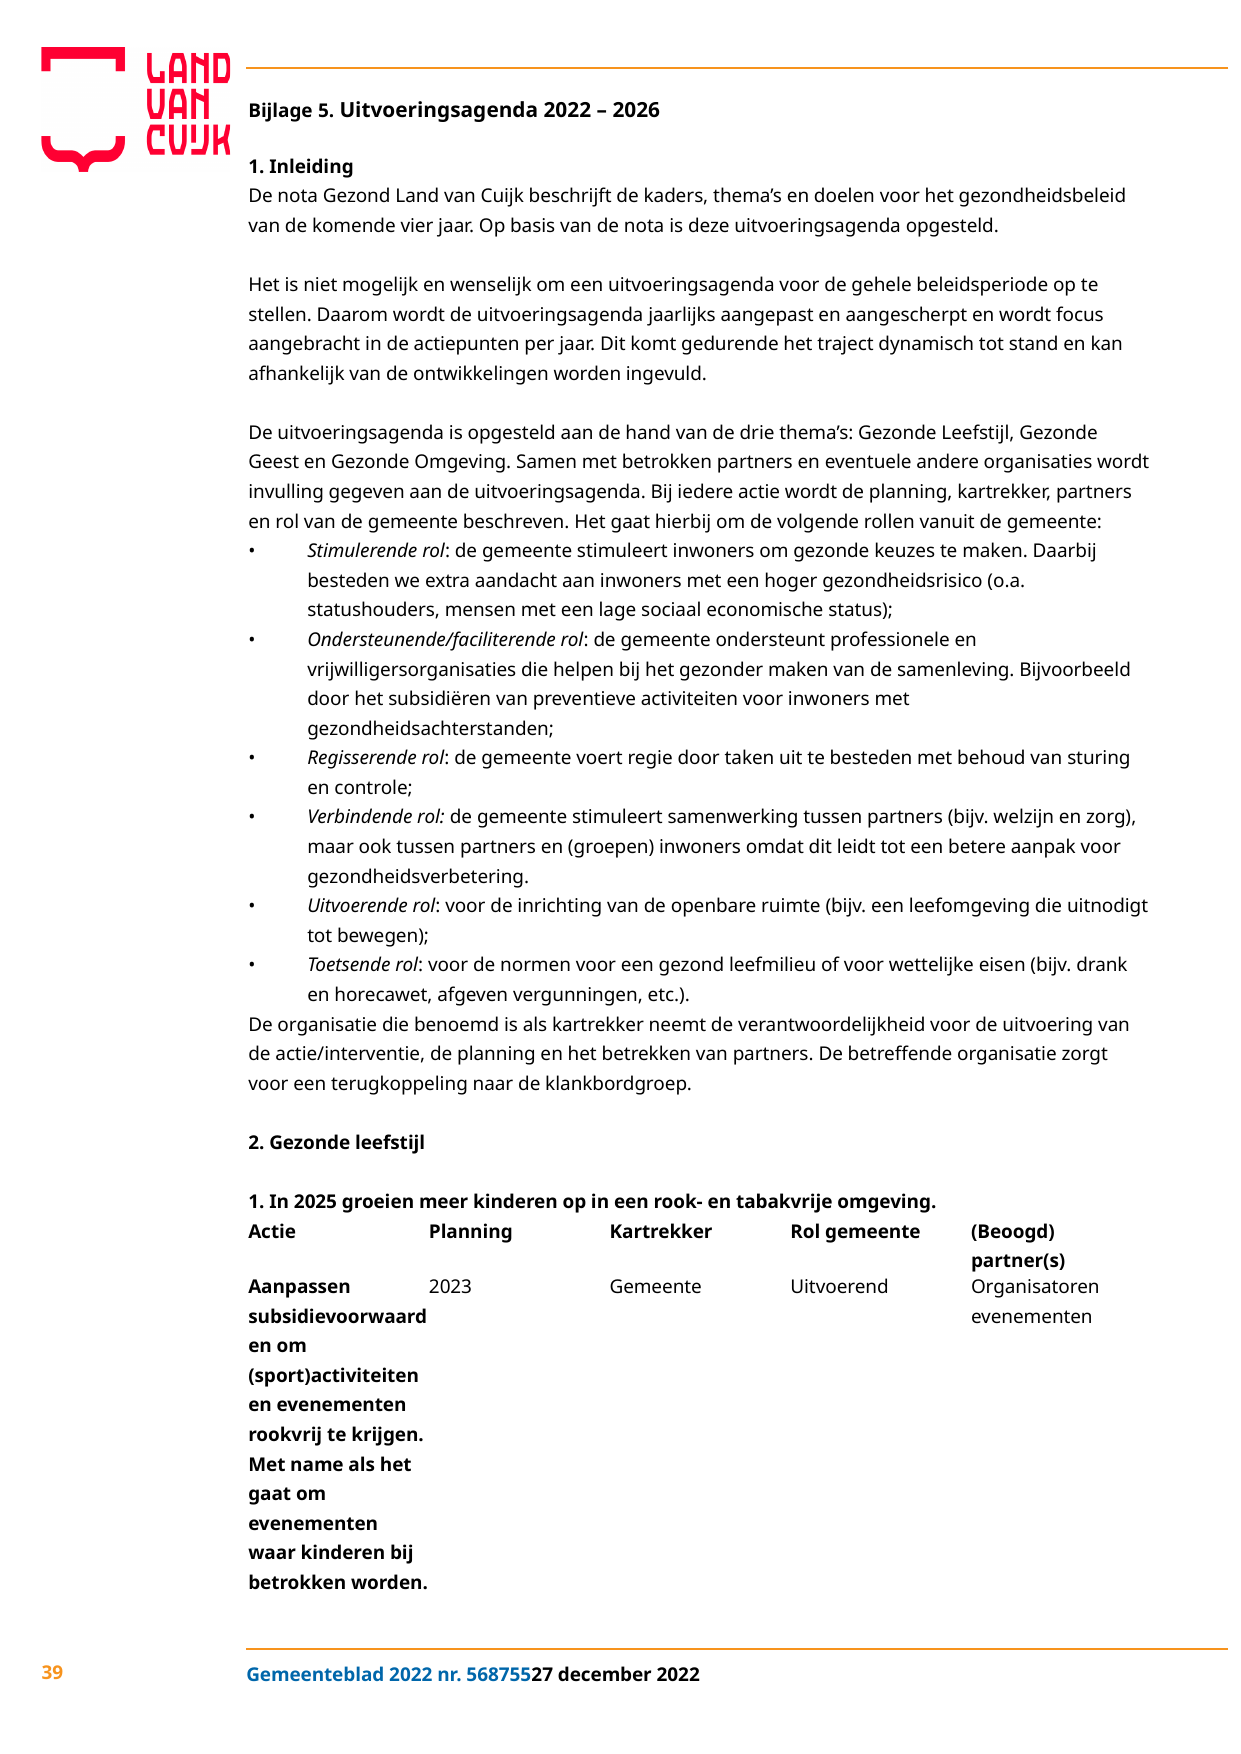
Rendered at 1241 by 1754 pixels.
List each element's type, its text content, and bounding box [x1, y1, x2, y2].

text 1. Inleiding [248, 153, 1152, 179]
table_cell Aanpassen subsidievoorwaarden om (sport)activiteiten en evenementen rookvrij te krijgen. Met name als het gaat om evenementen waar kinderen bij betrokken worden. [248, 1273, 429, 1595]
list Regisserende rol: de gemeente voert regie door taken uit te besteden met behoud van sturing en controle; [248, 744, 1152, 800]
text 1. In 2025 groeien meer kinderen op in een rook- en tabakvrije omgeving. [248, 1188, 1152, 1214]
list Toetsende rol: voor de normen voor een gezond leefmilieu of voor wettelijke eisen (bijv. drank en horecawet, afgeven vergunningen, etc.). [248, 952, 1152, 1007]
list Stimulerende rol: de gemeente stimuleert inwoners om gezonde keuzes te maken. Daarbij besteden we extra aandacht aan inwoners met een hoger gezondheidsrisico (o.a. statushouders, mensen met een lage sociaal economische status); [248, 537, 1152, 622]
text 2. Gezonde leefstijl [248, 1129, 1152, 1155]
picture [41, 47, 231, 172]
table_cell Uitvoerend [790, 1273, 971, 1595]
table_header Kartrekker [609, 1218, 790, 1273]
list Verbindende rol: de gemeente stimuleert samenwerking tussen partners (bijv. welzijn en zorg), maar ook tussen partners en (groepen) inwoners omdat dit leidt tot een betere aanpak voor gezondheidsverbetering. [248, 804, 1152, 889]
text Het is niet mogelijk en wenselijk om een uitvoeringsagenda voor de gehele beleidsperiode op te stellen. Daarom wordt de uitvoeringsagenda jaarlijks aangepast en aangescherpt en wordt focus aangebracht in de actiepunten per jaar. Dit komt gedurende het traject dynamisch tot stand en kan afhankelijk van de ontwikkelingen worden ingevuld. [248, 271, 1152, 386]
table_cell Organisatoren evenementen [971, 1273, 1152, 1595]
table_header Planning [429, 1218, 609, 1273]
text De uitvoeringsagenda is opgesteld aan de hand van de drie thema’s: Gezonde Leefstijl, Gezonde Geest en Gezonde Omgeving. Samen met betrokken partners en eventuele andere organisaties wordt invulling gegeven aan de uitvoeringsagenda. Bij iedere actie wordt de planning, kartrekker, partners en rol van de gemeente beschreven. Het gaat hierbij om de volgende rollen vanuit de gemeente: [248, 419, 1152, 534]
text De organisatie die benoemd is als kartrekker neemt de verantwoordelijkheid voor de uitvoering van de actie/interventie, de planning en het betrekken van partners. De betreffende organisatie zorgt voor een terugkoppeling naar de klankbordgroep. [248, 1011, 1152, 1096]
table_cell Gemeente [609, 1273, 790, 1595]
list Uitvoerende rol: voor de inrichting van de openbare ruimte (bijv. een leefomgeving die uitnodigt tot bewegen); [248, 892, 1152, 948]
table_header Actie [248, 1218, 429, 1273]
list Ondersteunende/faciliterende rol: de gemeente ondersteunt professionele en vrijwilligersorganisaties die helpen bij het gezonder maken van de samenleving. Bijvoorbeeld door het subsidiëren van preventieve activiteiten voor inwoners met gezondheidsachterstanden; [248, 626, 1152, 741]
table_header (Beoogd) partner(s) [971, 1218, 1152, 1273]
text Bijlage 5. Uitvoeringsagenda 2022 – 2026 [248, 95, 1152, 123]
table_cell 2023 [429, 1273, 609, 1595]
table_header Rol gemeente [790, 1218, 971, 1273]
text De nota Gezond Land van Cuijk beschrijft de kaders, thema’s en doelen voor het gezondheidsbeleid van de komende vier jaar. Op basis van de nota is deze uitvoeringsagenda opgesteld. [248, 182, 1152, 238]
